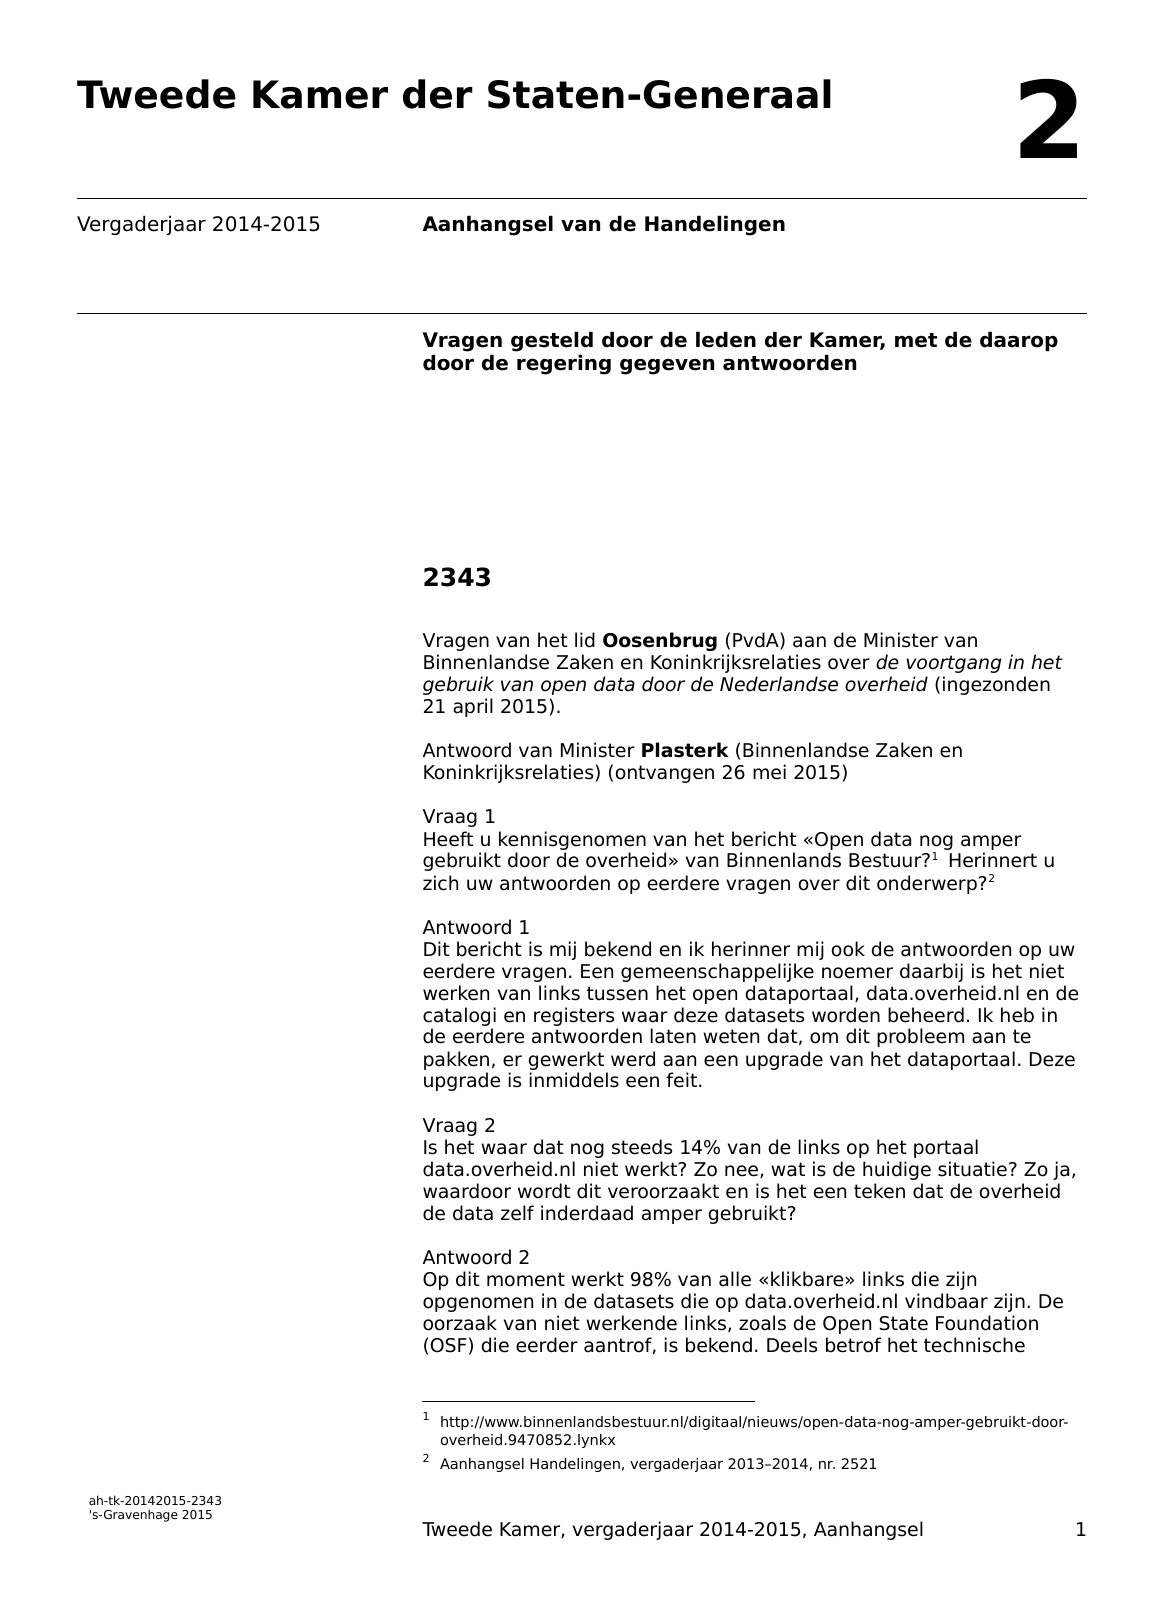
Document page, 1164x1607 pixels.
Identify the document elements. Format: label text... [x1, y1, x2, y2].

text Vragen van het lid Oosenbrug (PvdA) aan de Minister van Binnenlandse Zaken en Koninkrijksrelaties over de voortgang in het gebruik van open data door de Nederlandse overheid (ingezonden 21 april 2015). [422, 630, 1087, 718]
text Antwoord 1 [422, 917, 1087, 938]
text 2343 [422, 563, 1087, 592]
text Op dit moment werkt 98% van alle «klikbare» links die zijn opgenomen in de datasets die op data.overheid.nl vindbaar zijn. De oorzaak van niet werkende links, zoals de Open State Foundation (OSF) die eerder aantrof, is bekend. Deels betrof het technische [422, 1269, 1087, 1357]
table_header 2 [886, 59, 1087, 198]
table_cell [77, 314, 422, 375]
text ah-tk-20142015-2343 [88, 1494, 323, 1508]
table_cell Vragen gesteld door de leden der Kamer, met de daarop door de regering gegeven antwoorden [422, 314, 1087, 375]
text http://www.binnenlandsbestuur.nl/digitaal/nieuws/open-data-nog-amper-gebruikt-door-overheid.9470852.lynkx [422, 1410, 1087, 1449]
table_header Tweede Kamer der Staten-Generaal [77, 59, 886, 198]
table_cell Vergaderjaar 2014-2015 [77, 199, 422, 313]
text Vraag 1 [422, 806, 1087, 828]
text Antwoord 2 [422, 1247, 1087, 1269]
text Heeft u kennisgenomen van het bericht «Open data nog amper gebruikt door de overheid» van Binnenlands Bestuur? Herinnert u zich uw antwoorden op eerdere vragen over dit onderwerp? [422, 828, 1087, 894]
text Aanhangsel Handelingen, vergaderjaar 2013–2014, nr. 2521 [422, 1452, 1087, 1474]
text Dit bericht is mij bekend en ik herinner mij ook de antwoorden op uw eerdere vragen. Een gemeenschappelijke noemer daarbij is het niet werken van links tussen het open dataportaal, data.overheid.nl en de catalogi en registers waar deze datasets worden beheerd. Ik heb in de eerdere antwoorden laten weten dat, om dit probleem aan te pakken, er gewerkt werd aan een upgrade van het dataportaal. Deze upgrade is inmiddels een feit. [422, 938, 1087, 1092]
text Antwoord van Minister Plasterk (Binnenlandse Zaken en Koninkrijksrelaties) (ontvangen 26 mei 2015) [422, 740, 1087, 784]
table_cell Aanhangsel van de Handelingen [422, 199, 1087, 313]
text 's-Gravenhage 2015 [88, 1508, 323, 1522]
text Is het waar dat nog steeds 14% van de links op het portaal data.overheid.nl niet werkt? Zo nee, wat is de huidige situatie? Zo ja, waardoor wordt dit veroorzaakt en is het een teken dat de overheid de data zelf inderdaad amper gebruikt? [422, 1137, 1087, 1224]
text Vraag 2 [422, 1114, 1087, 1137]
